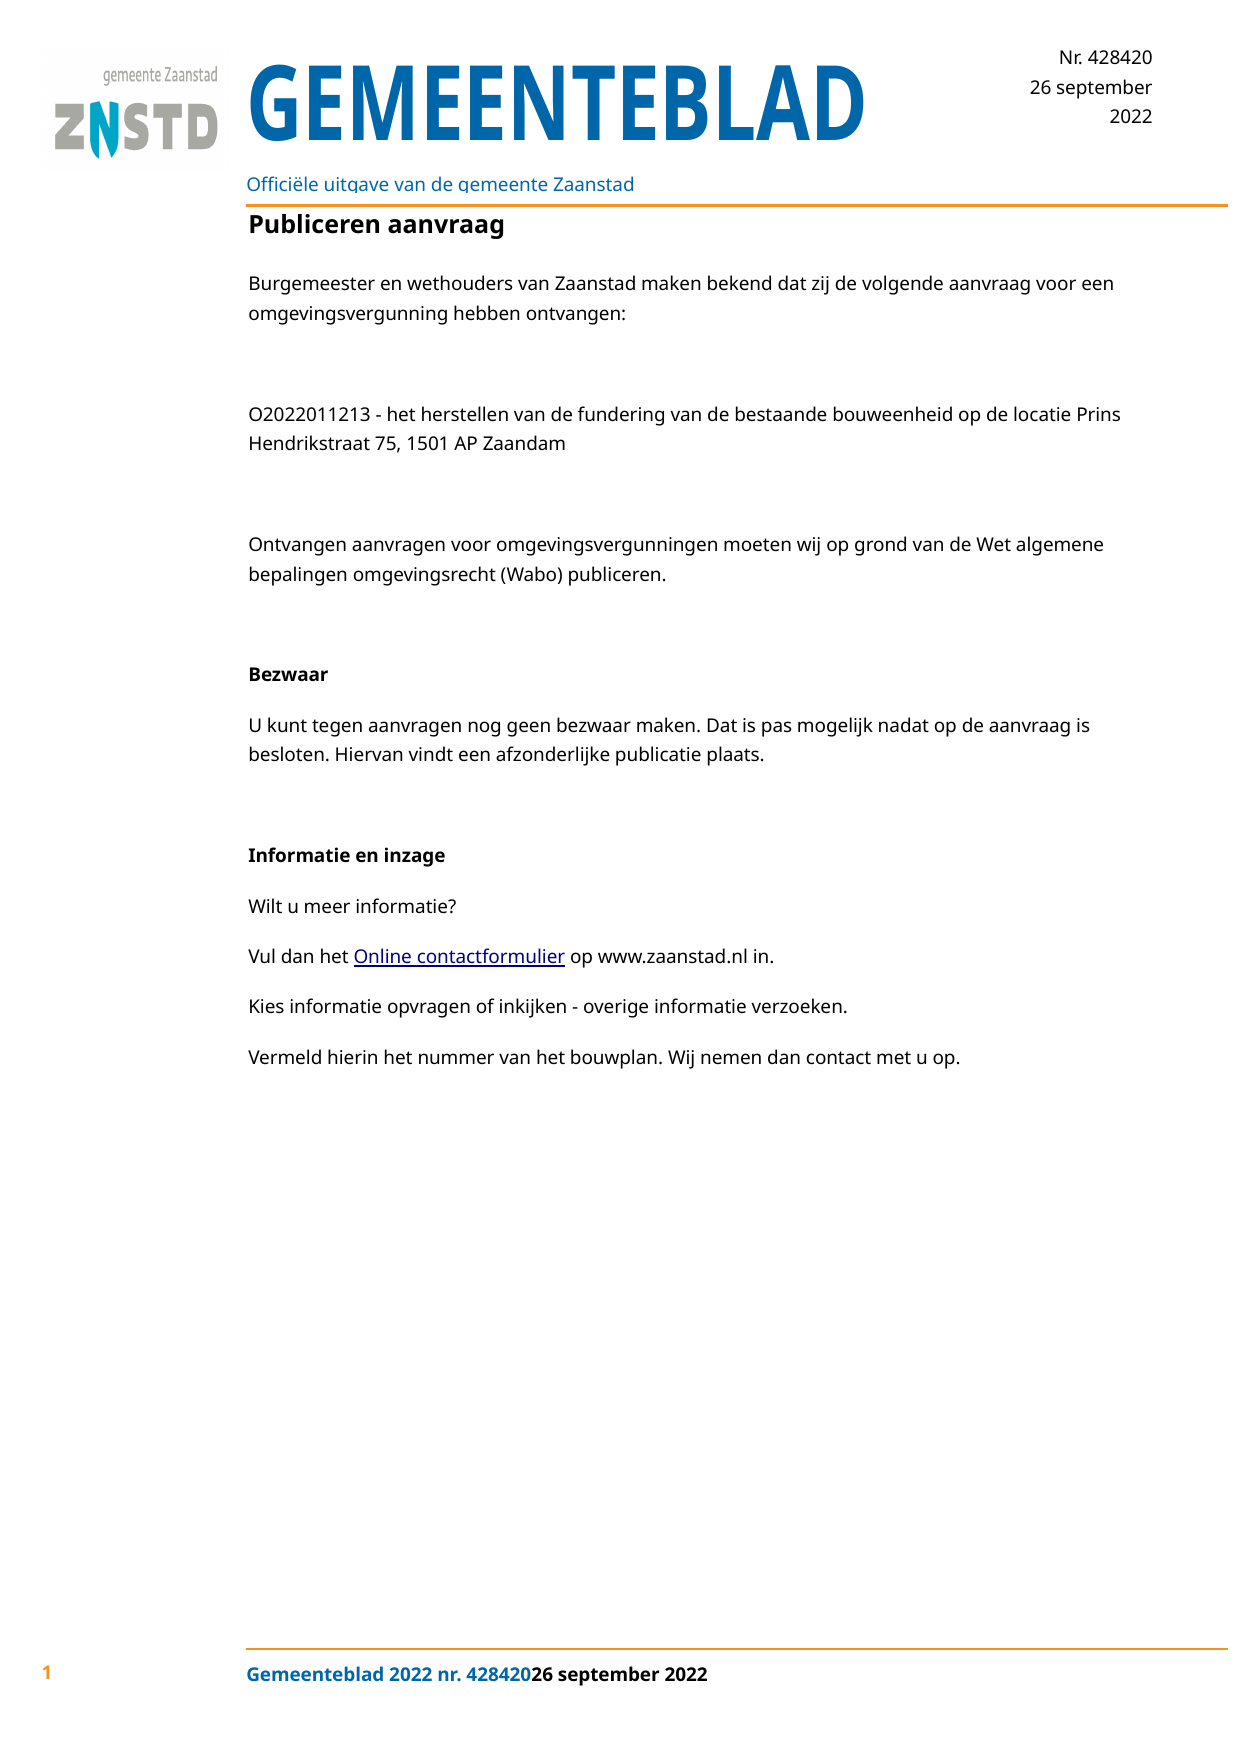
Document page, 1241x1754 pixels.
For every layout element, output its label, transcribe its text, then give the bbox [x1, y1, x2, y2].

text Vermeld hierin het nummer van het bouwplan. Wij nemen dan contact met u op. [248, 1044, 1152, 1070]
text Vul dan het Online contactformulier op www.zaanstad.nl in. [248, 943, 1152, 969]
text Kies informatie opvragen of inkijken - overige informatie verzoeken. [248, 994, 1152, 1019]
text Informatie en inzage [248, 842, 1152, 868]
text Bezwaar [248, 662, 1152, 687]
text Burgemeester en wethouders van Zaanstad maken bekend dat zij de volgende aanvraag voor een omgevingsvergunning hebben ontvangen: [248, 270, 1152, 326]
text Ontvangen aanvragen voor omgevingsvergunningen moeten wij op grond van de Wet algemene bepalingen omgevingsrecht (Wabo) publiceren. [248, 531, 1152, 586]
text Publiceren aanvraag [248, 207, 1152, 241]
text Wilt u meer informatie? [248, 893, 1152, 918]
text U kunt tegen aanvragen nog geen bezwaar maken. Dat is pas mogelijk nadat op de aanvraag is besloten. Hiervan vindt een afzonderlijke publicatie plaats. [248, 712, 1152, 767]
text O2022011213 - het herstellen van de fundering van de bestaande bouweenheid op de locatie Prins Hendrikstraat 75, 1501 AP Zaandam [248, 401, 1152, 456]
picture [41, 47, 231, 172]
